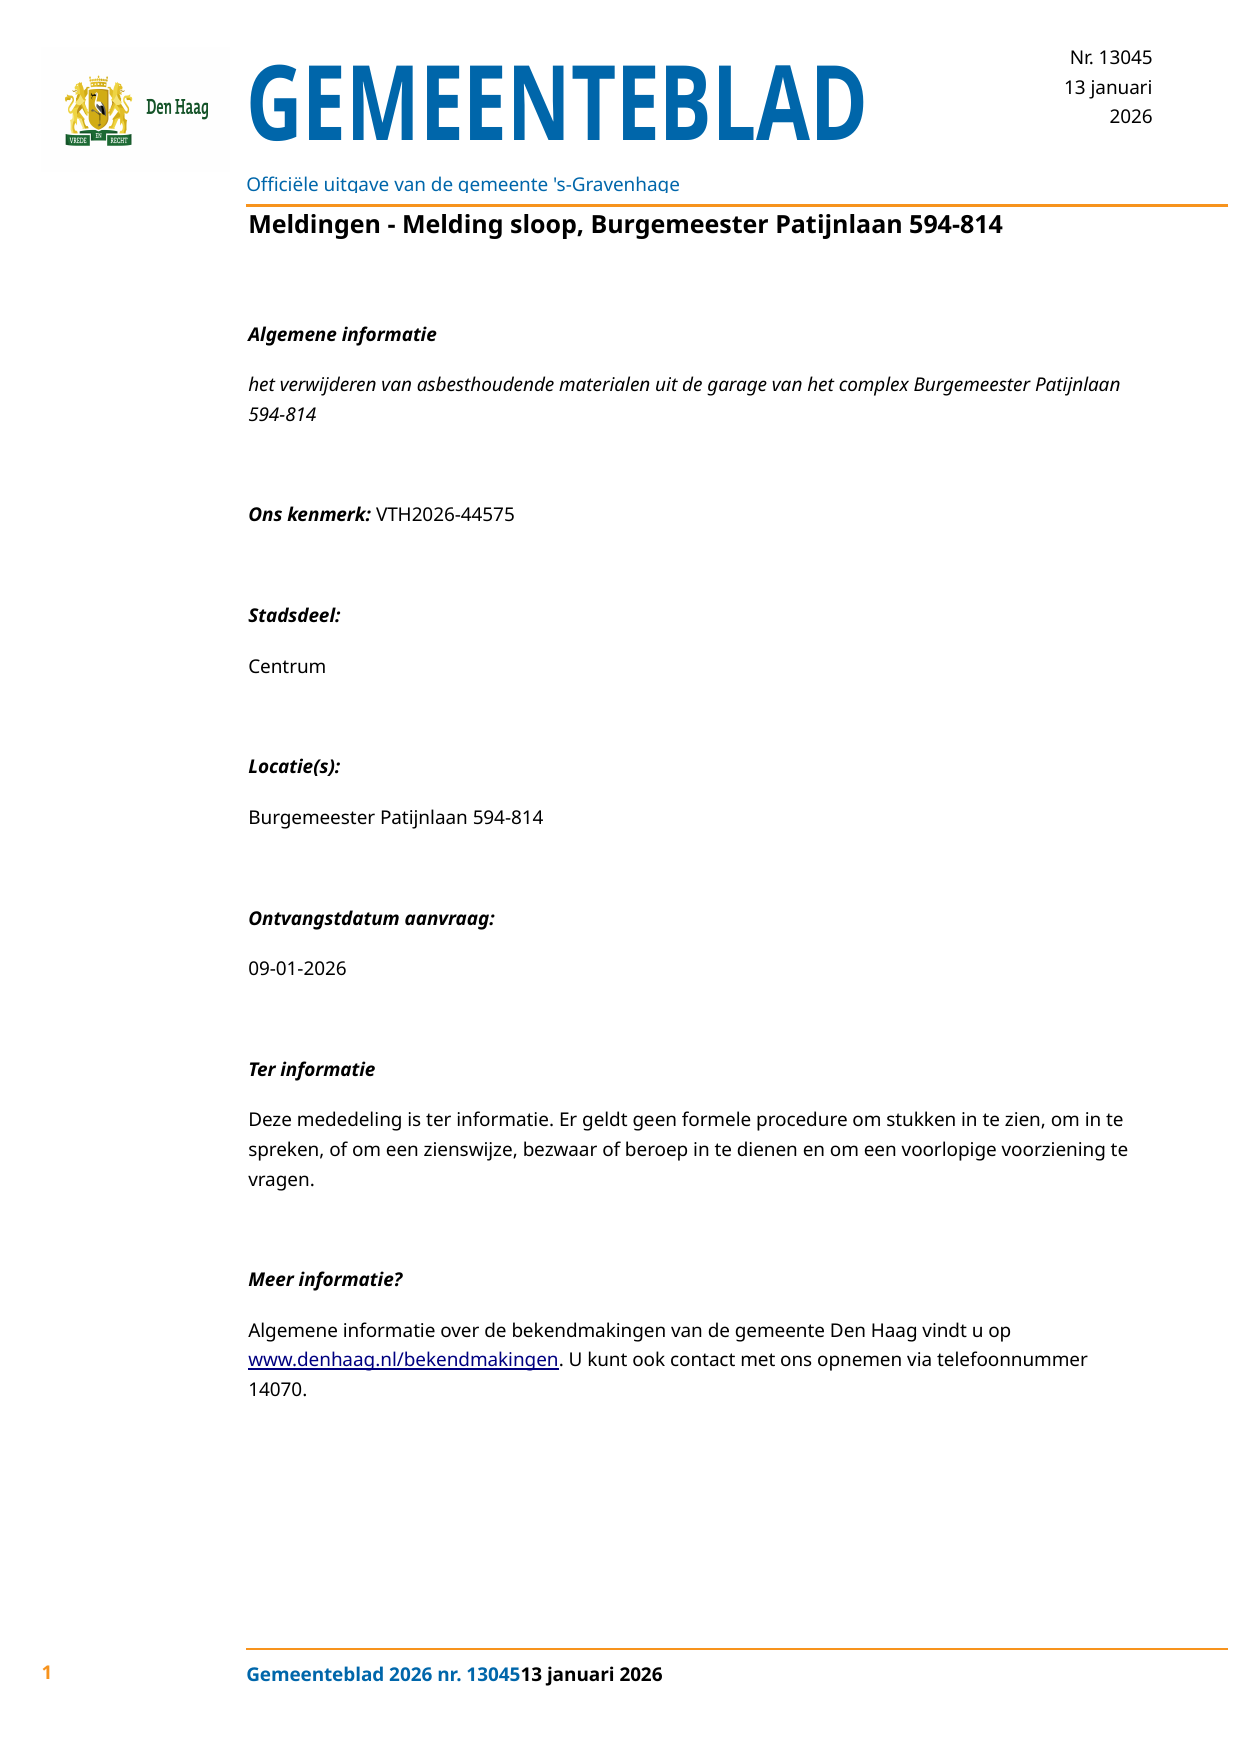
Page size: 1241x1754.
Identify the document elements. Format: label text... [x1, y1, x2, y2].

text Ontvangstdatum aanvraag: [248, 905, 1152, 931]
text Meldingen - Melding sloop, Burgemeester Patijnlaan 594-814 [248, 207, 1152, 241]
text 09-01-2026 [248, 955, 1152, 981]
text het verwijderen van asbesthoudende materialen uit de garage van het complex Burgemeester Patijnlaan 594-814 [248, 371, 1152, 426]
text Burgemeester Patijnlaan 594-814 [248, 804, 1152, 830]
text Locatie(s): [248, 754, 1152, 779]
text Centrum [248, 653, 1152, 678]
text Ons kenmerk: VTH2026-44575 [248, 502, 1152, 527]
text Deze mededeling is ter informatie. Er geldt geen formele procedure om stukken in te zien, om in te spreken, of om een zienswijze, bezwaar of beroep in te dienen en om een voorlopige voorziening te vragen. [248, 1107, 1152, 1191]
text Stadsdeel: [248, 602, 1152, 628]
text Algemene informatie [248, 321, 1152, 346]
text Ter informatie [248, 1056, 1152, 1082]
picture [41, 47, 231, 172]
text Algemene informatie over de bekendmakingen van de gemeente Den Haag vindt u op www.denhaag.nl/bekendmakingen. U kunt ook contact met ons opnemen via telefoonnummer 14070. [248, 1317, 1152, 1402]
text Meer informatie? [248, 1267, 1152, 1292]
